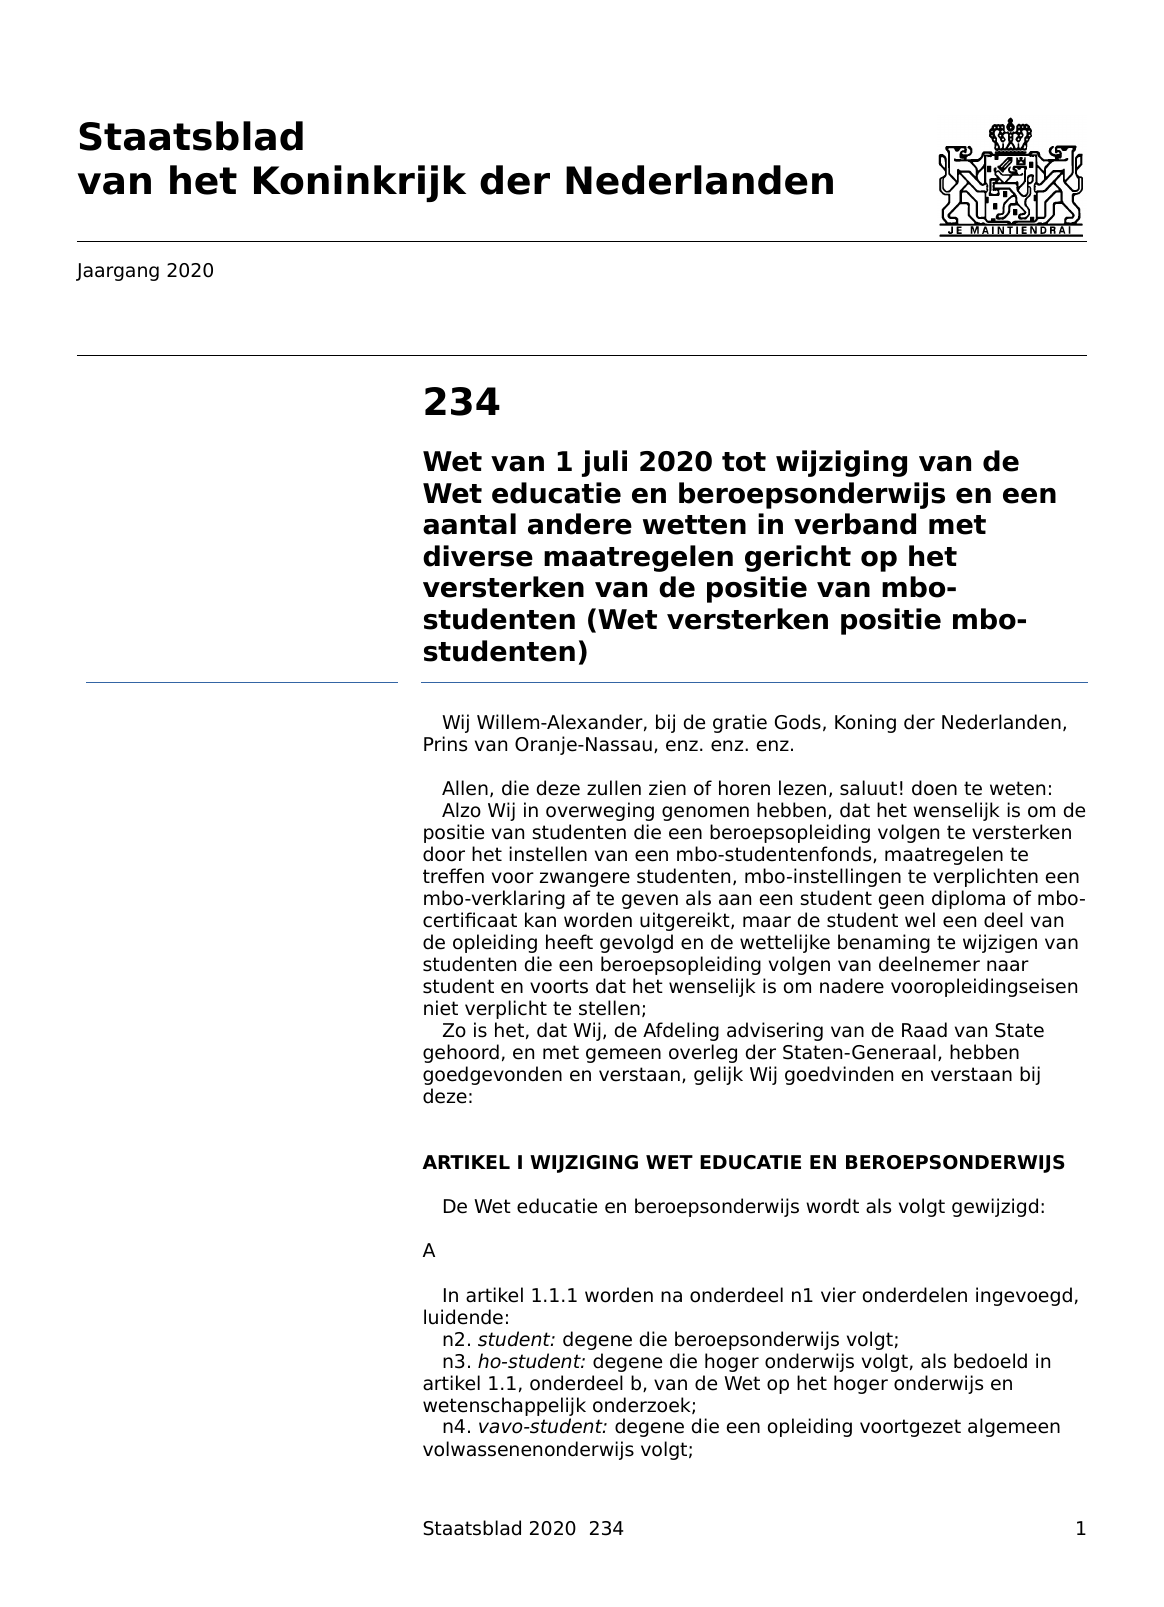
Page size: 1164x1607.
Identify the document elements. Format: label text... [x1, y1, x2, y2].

table_header [886, 100, 1087, 241]
subtitle ARTIKEL I WIJZIGING WET EDUCATIE EN BEROEPSONDERWIJS [422, 1152, 1087, 1174]
text Zo is het, dat Wij, de Afdeling advisering van de Raad van State gehoord, en met gemeen overleg der Staten-Generaal, hebben goedgevonden en verstaan, gelijk Wij goedvinden en verstaan bij deze: [422, 1020, 1087, 1108]
text n3. ho-student: degene die hoger onderwijs volgt, als bedoeld in artikel 1.1, onderdeel b, van de Wet op het hoger onderwijs en wetenschappelijk onderzoek; [422, 1351, 1087, 1416]
table_header Staatsblad van het Koninkrijk der Nederlanden [77, 100, 886, 241]
text n4. vavo-student: degene die een opleiding voortgezet algemeen volwassenenonderwijs volgt; [422, 1416, 1087, 1460]
table_cell Jaargang 2020 [77, 242, 1087, 355]
text A [422, 1240, 1087, 1262]
text n2. student: degene die beroepsonderwijs volgt; [422, 1328, 1087, 1351]
text De Wet educatie en beroepsonderwijs wordt als volgt gewijzigd: [422, 1196, 1087, 1218]
subtitle 234 [422, 381, 1087, 424]
text Wet van 1 juli 2020 tot wijziging van de Wet educatie en beroepsonderwijs en een aantal andere wetten in verband met diverse maatregelen gericht op het versterken van de positie van mbo-studenten (Wet versterken positie mbo-studenten) [422, 447, 1087, 667]
text Alzo Wij in overweging genomen hebben, dat het wenselijk is om de positie van studenten die een beroepsopleiding volgen te versterken door het instellen van een mbo-studentenfonds, maatregelen te treffen voor zwangere studenten, mbo-instellingen te verplichten een mbo-verklaring af te geven als aan een student geen diploma of mbo-certificaat kan worden uitgereikt, maar de student wel een deel van de opleiding heeft gevolgd en de wettelijke benaming te wijzigen van studenten die een beroepsopleiding volgen van deelnemer naar student en voorts dat het wenselijk is om nadere vooropleidingseisen niet verplicht te stellen; [422, 800, 1087, 1020]
picture [936, 115, 1087, 240]
text Allen, die deze zullen zien of horen lezen, saluut! doen te weten: [422, 778, 1087, 800]
text In artikel 1.1.1 worden na onderdeel n1 vier onderdelen ingevoegd, luidende: [422, 1284, 1087, 1328]
text Wij Willem-Alexander, bij de gratie Gods, Koning der Nederlanden, Prins van Oranje-Nassau, enz. enz. enz. [422, 712, 1087, 756]
